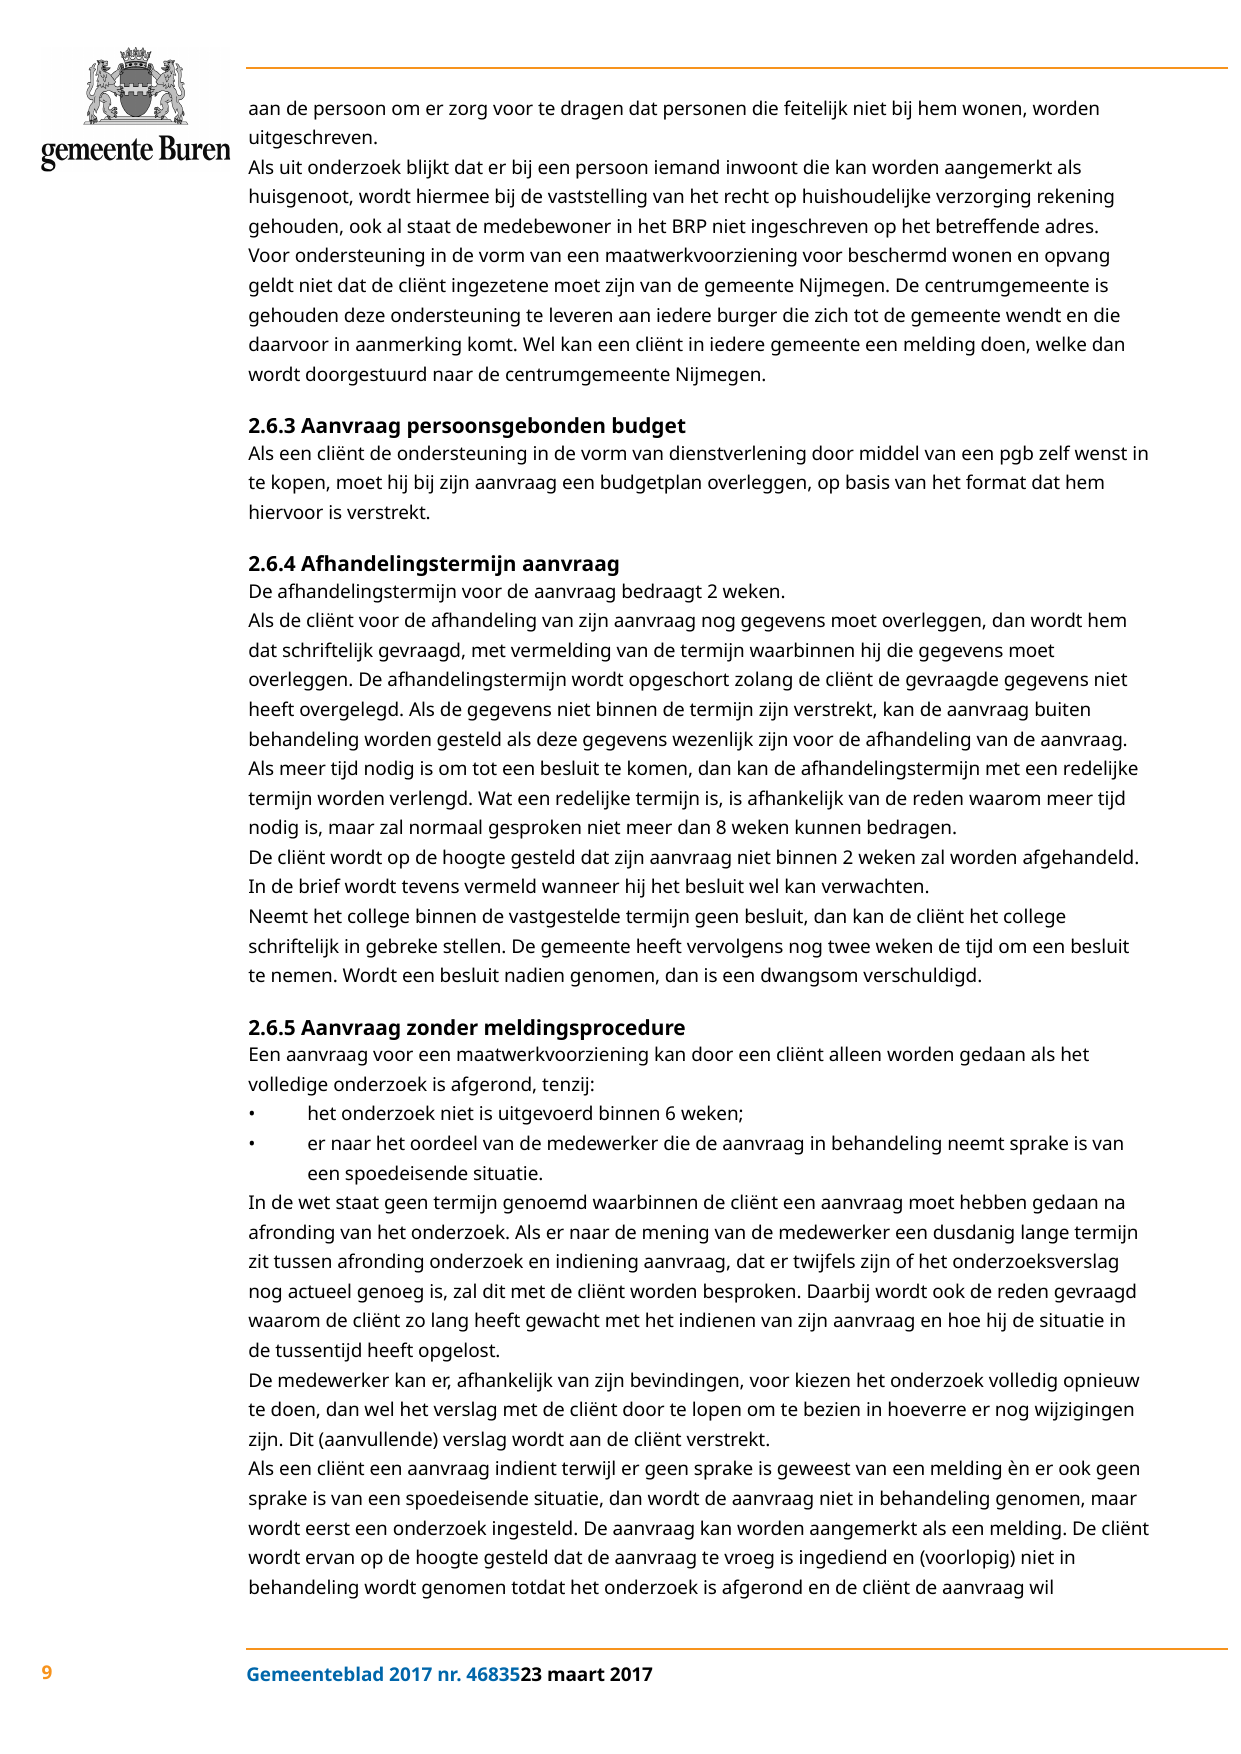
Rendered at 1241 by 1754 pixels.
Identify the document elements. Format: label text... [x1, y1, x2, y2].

text Voor ondersteuning in de vorm van een maatwerkvoorziening voor beschermd wonen en opvang geldt niet dat de cliënt ingezetene moet zijn van de gemeente Nijmegen. De centrumgemeente is gehouden deze ondersteuning te leveren aan iedere burger die zich tot de gemeente wendt en die daarvoor in aanmerking komt. Wel kan een cliënt in iedere gemeente een melding doen, welke dan wordt doorgestuurd naar de centrumgemeente Nijmegen. [248, 243, 1152, 387]
text De medewerker kan er, afhankelijk van zijn bevindingen, voor kiezen het onderzoek volledig opnieuw te doen, dan wel het verslag met de cliënt door te lopen om te bezien in hoeverre er nog wijzigingen zijn. Dit (aanvullende) verslag wordt aan de cliënt verstrekt. [248, 1367, 1152, 1452]
text 2.6.5 Aanvraag zonder meldingsprocedure [248, 1013, 1152, 1041]
list het onderzoek niet is uitgevoerd binnen 6 weken; [248, 1101, 1152, 1126]
text aan de persoon om er zorg voor te dragen dat personen die feitelijk niet bij hem wonen, worden uitgeschreven. [248, 95, 1152, 150]
list er naar het oordeel van de medewerker die de aanvraag in behandeling neemt sprake is van een spoedeisende situatie. [248, 1130, 1152, 1185]
text Neemt het college binnen de vastgestelde termijn geen besluit, dan kan de cliënt het college schriftelijk in gebreke stellen. De gemeente heeft vervolgens nog twee weken de tijd om een besluit te nemen. Wordt een besluit nadien genomen, dan is een dwangsom verschuldigd. [248, 903, 1152, 988]
picture [41, 47, 231, 172]
text De afhandelingstermijn voor de aanvraag bedraagt 2 weken. [248, 578, 1152, 604]
text Als uit onderzoek blijkt dat er bij een persoon iemand inwoont die kan worden aangemerkt als huisgenoot, wordt hiermee bij de vaststelling van het recht op huishoudelijke verzorging rekening gehouden, ook al staat de medebewoner in het BRP niet ingeschreven op het betreffende adres. [248, 154, 1152, 239]
text In de wet staat geen termijn genoemd waarbinnen de cliënt een aanvraag moet hebben gedaan na afronding van het onderzoek. Als er naar de mening van de medewerker een dusdanig lange termijn zit tussen afronding onderzoek en indiening aanvraag, dat er twijfels zijn of het onderzoeksverslag nog actueel genoeg is, zal dit met de cliënt worden besproken. Daarbij wordt ook de reden gevraagd waarom de cliënt zo lang heeft gewacht met het indienen van zijn aanvraag en hoe hij de situatie in de tussentijd heeft opgelost. [248, 1189, 1152, 1363]
text Een aanvraag voor een maatwerkvoorziening kan door een cliënt alleen worden gedaan als het volledige onderzoek is afgerond, tenzij: [248, 1041, 1152, 1097]
text De cliënt wordt op de hoogte gesteld dat zijn aanvraag niet binnen 2 weken zal worden afgehandeld. In de brief wordt tevens vermeld wanneer hij het besluit wel kan verwachten. [248, 844, 1152, 899]
text Als de cliënt voor de afhandeling van zijn aanvraag nog gegevens moet overleggen, dan wordt hem dat schriftelijk gevraagd, met vermelding van de termijn waarbinnen hij die gegevens moet overleggen. De afhandelingstermijn wordt opgeschort zolang de cliënt de gevraagde gegevens niet heeft overgelegd. Als de gegevens niet binnen de termijn zijn verstrekt, kan de aanvraag buiten behandeling worden gesteld als deze gegevens wezenlijk zijn voor de afhandeling van de aanvraag. [248, 607, 1152, 752]
text Als een cliënt een aanvraag indient terwijl er geen sprake is geweest van een melding èn er ook geen sprake is van een spoedeisende situatie, dan wordt de aanvraag niet in behandeling genomen, maar wordt eerst een onderzoek ingesteld. De aanvraag kan worden aangemerkt als een melding. De cliënt wordt ervan op de hoogte gesteld dat de aanvraag te vroeg is ingediend en (voorlopig) niet in behandeling wordt genomen totdat het onderzoek is afgerond en de cliënt de aanvraag wil [248, 1456, 1152, 1599]
text 2.6.3 Aanvraag persoonsgebonden budget [248, 411, 1152, 440]
text 2.6.4 Afhandelingstermijn aanvraag [248, 549, 1152, 578]
text Als meer tijd nodig is om tot een besluit te komen, dan kan de afhandelingstermijn met een redelijke termijn worden verlengd. Wat een redelijke termijn is, is afhankelijk van de reden waarom meer tijd nodig is, maar zal normaal gesproken niet meer dan 8 weken kunnen bedragen. [248, 755, 1152, 840]
text Als een cliënt de ondersteuning in de vorm van dienstverlening door middel van een pgb zelf wenst in te kopen, moet hij bij zijn aanvraag een budgetplan overleggen, op basis van het format dat hem hiervoor is verstrekt. [248, 440, 1152, 525]
